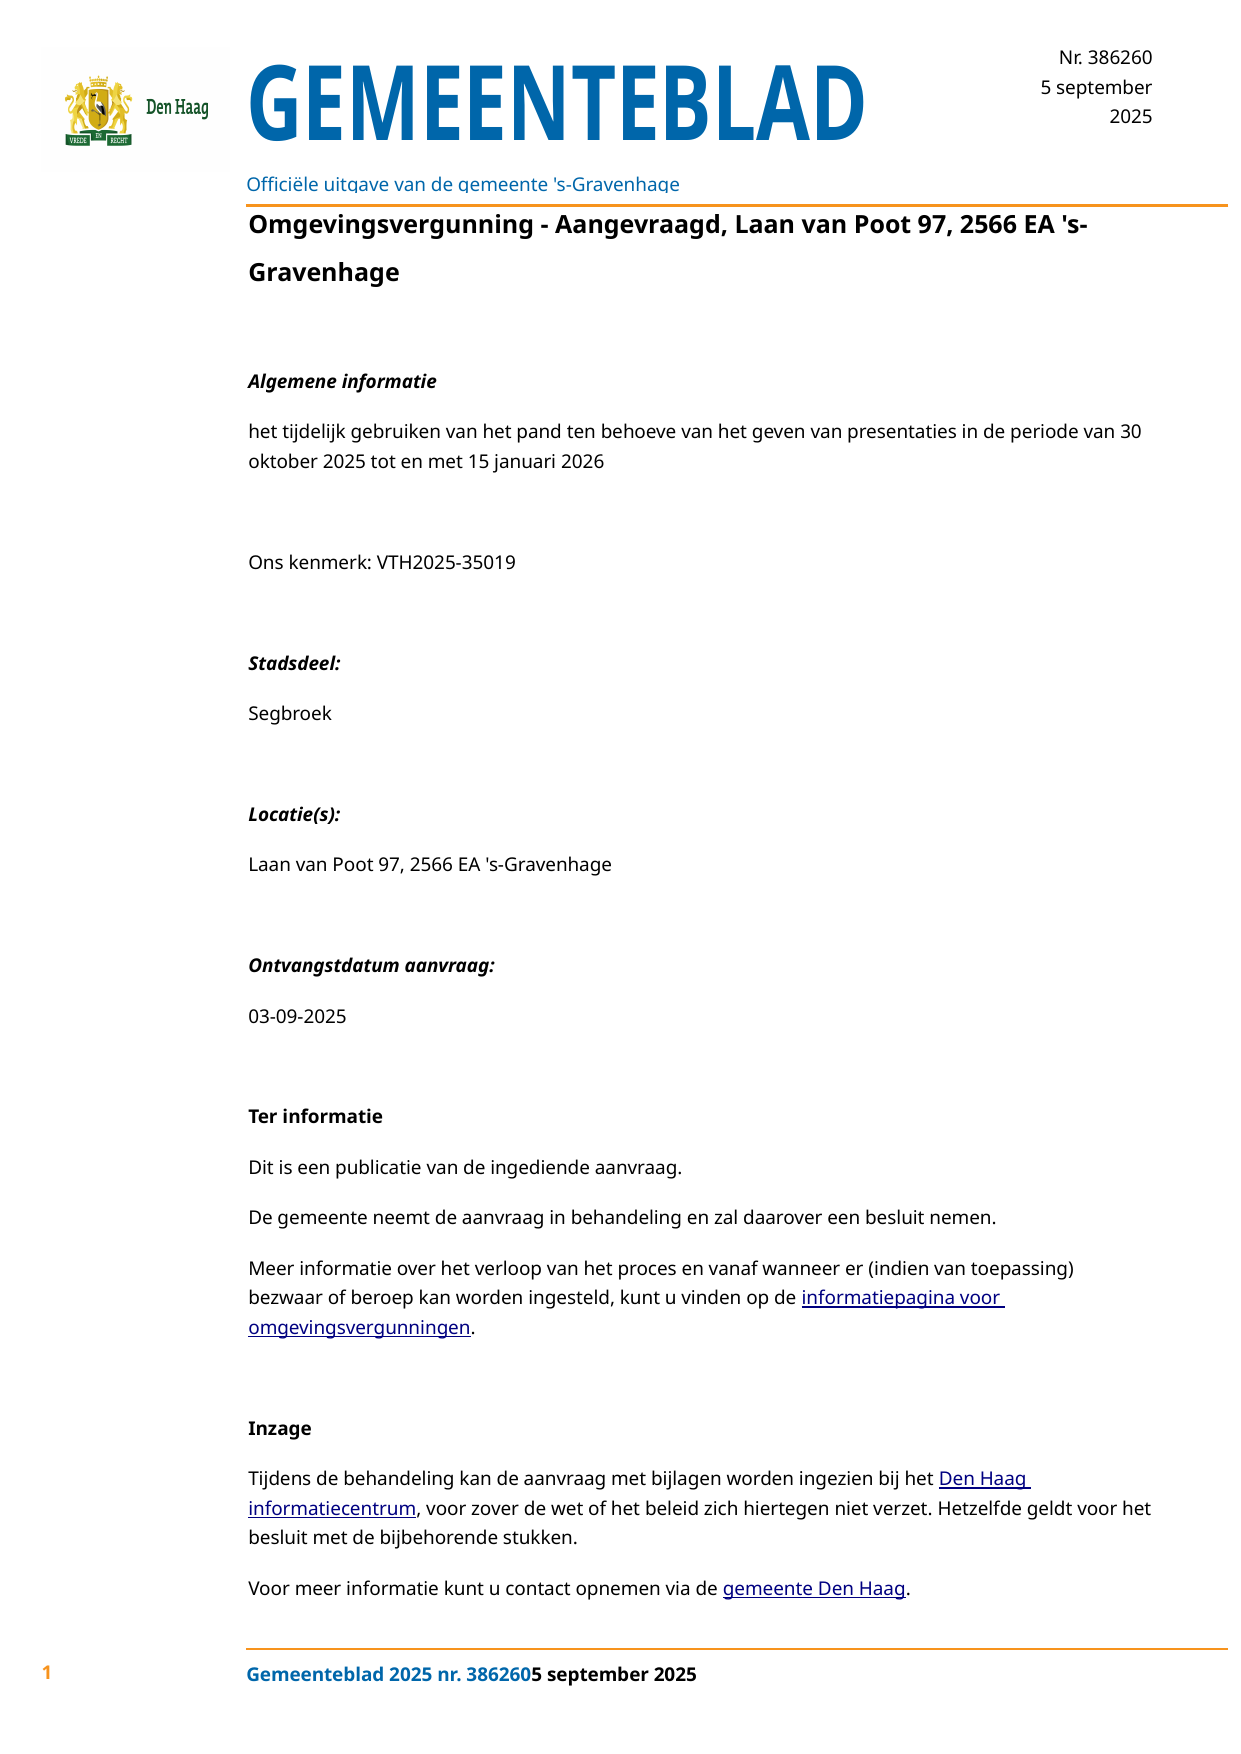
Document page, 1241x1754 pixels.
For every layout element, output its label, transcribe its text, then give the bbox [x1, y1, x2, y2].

text 03-09-2025 [248, 1003, 1152, 1029]
text De gemeente neemt de aanvraag in behandeling en zal daarover een besluit nemen. [248, 1204, 1152, 1230]
text Ontvangstdatum aanvraag: [248, 952, 1152, 978]
text Laan van Poot 97, 2566 EA 's-Gravenhage [248, 852, 1152, 877]
text Ter informatie [248, 1104, 1152, 1129]
text Locatie(s): [248, 801, 1152, 827]
picture [41, 47, 231, 172]
text Voor meer informatie kunt u contact opnemen via de gemeente Den Haag. [248, 1575, 1152, 1601]
text Inzage [248, 1415, 1152, 1441]
text Tijdens de behandeling kan de aanvraag met bijlagen worden ingezien bij het Den Haag informatiecentrum, voor zover de wet of het beleid zich hiertegen niet verzet. Hetzelfde geldt voor het besluit met de bijbehorende stukken. [248, 1465, 1152, 1550]
text het tijdelijk gebruiken van het pand ten behoeve van het geven van presentaties in de periode van 30 oktober 2025 tot en met 15 januari 2026 [248, 419, 1152, 474]
text Meer informatie over het verloop van het proces en vanaf wanneer er (indien van toepassing) bezwaar of beroep kan worden ingesteld, kunt u vinden op de informatiepagina voor omgevingsvergunningen. [248, 1255, 1152, 1340]
text Omgevingsvergunning - Aangevraagd, Laan van Poot 97, 2566 EA 's-Gravenhage [248, 207, 1152, 288]
text Stadsdeel: [248, 650, 1152, 676]
text Ons kenmerk: VTH2025-35019 [248, 549, 1152, 575]
text Dit is een publicatie van de ingediende aanvraag. [248, 1154, 1152, 1180]
text Segbroek [248, 700, 1152, 726]
text Algemene informatie [248, 368, 1152, 394]
